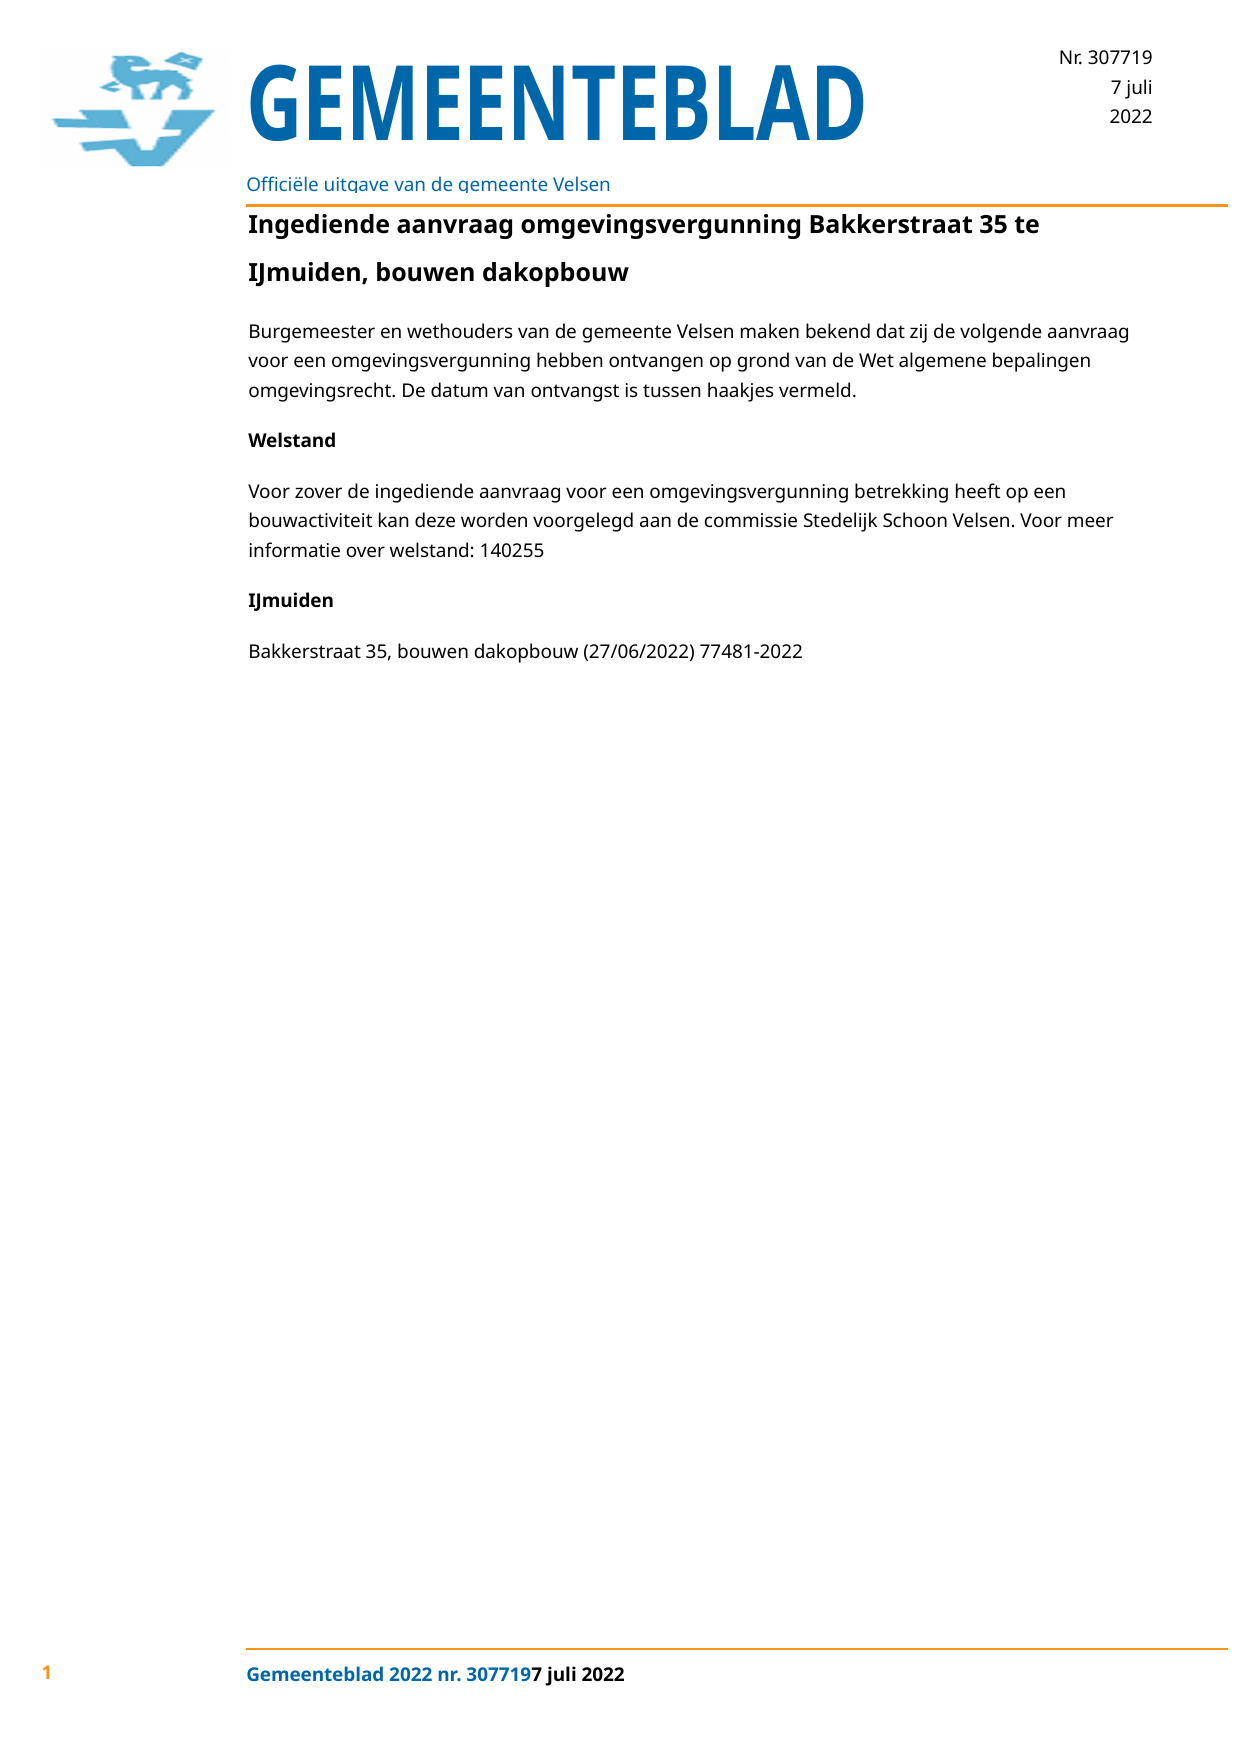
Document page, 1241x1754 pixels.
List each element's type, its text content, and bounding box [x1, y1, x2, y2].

text Welstand [248, 427, 1152, 453]
text Ingediende aanvraag omgevingsvergunning Bakkerstraat 35 te IJmuiden, bouwen dakopbouw [248, 207, 1152, 288]
text Bakkerstraat 35, bouwen dakopbouw (27/06/2022) 77481-2022 [248, 638, 1152, 664]
text Voor zover de ingediende aanvraag voor een omgevingsvergunning betrekking heeft op een bouwactiviteit kan deze worden voorgelegd aan de commissie Stedelijk Schoon Velsen. Voor meer informatie over welstand: 140255 [248, 478, 1152, 563]
text IJmuiden [248, 587, 1152, 613]
text Burgemeester en wethouders van de gemeente Velsen maken bekend dat zij de volgende aanvraag voor een omgevingsvergunning hebben ontvangen op grond van de Wet algemene bepalingen omgevingsrecht. De datum van ontvangst is tussen haakjes vermeld. [248, 318, 1152, 403]
picture [41, 47, 231, 172]
